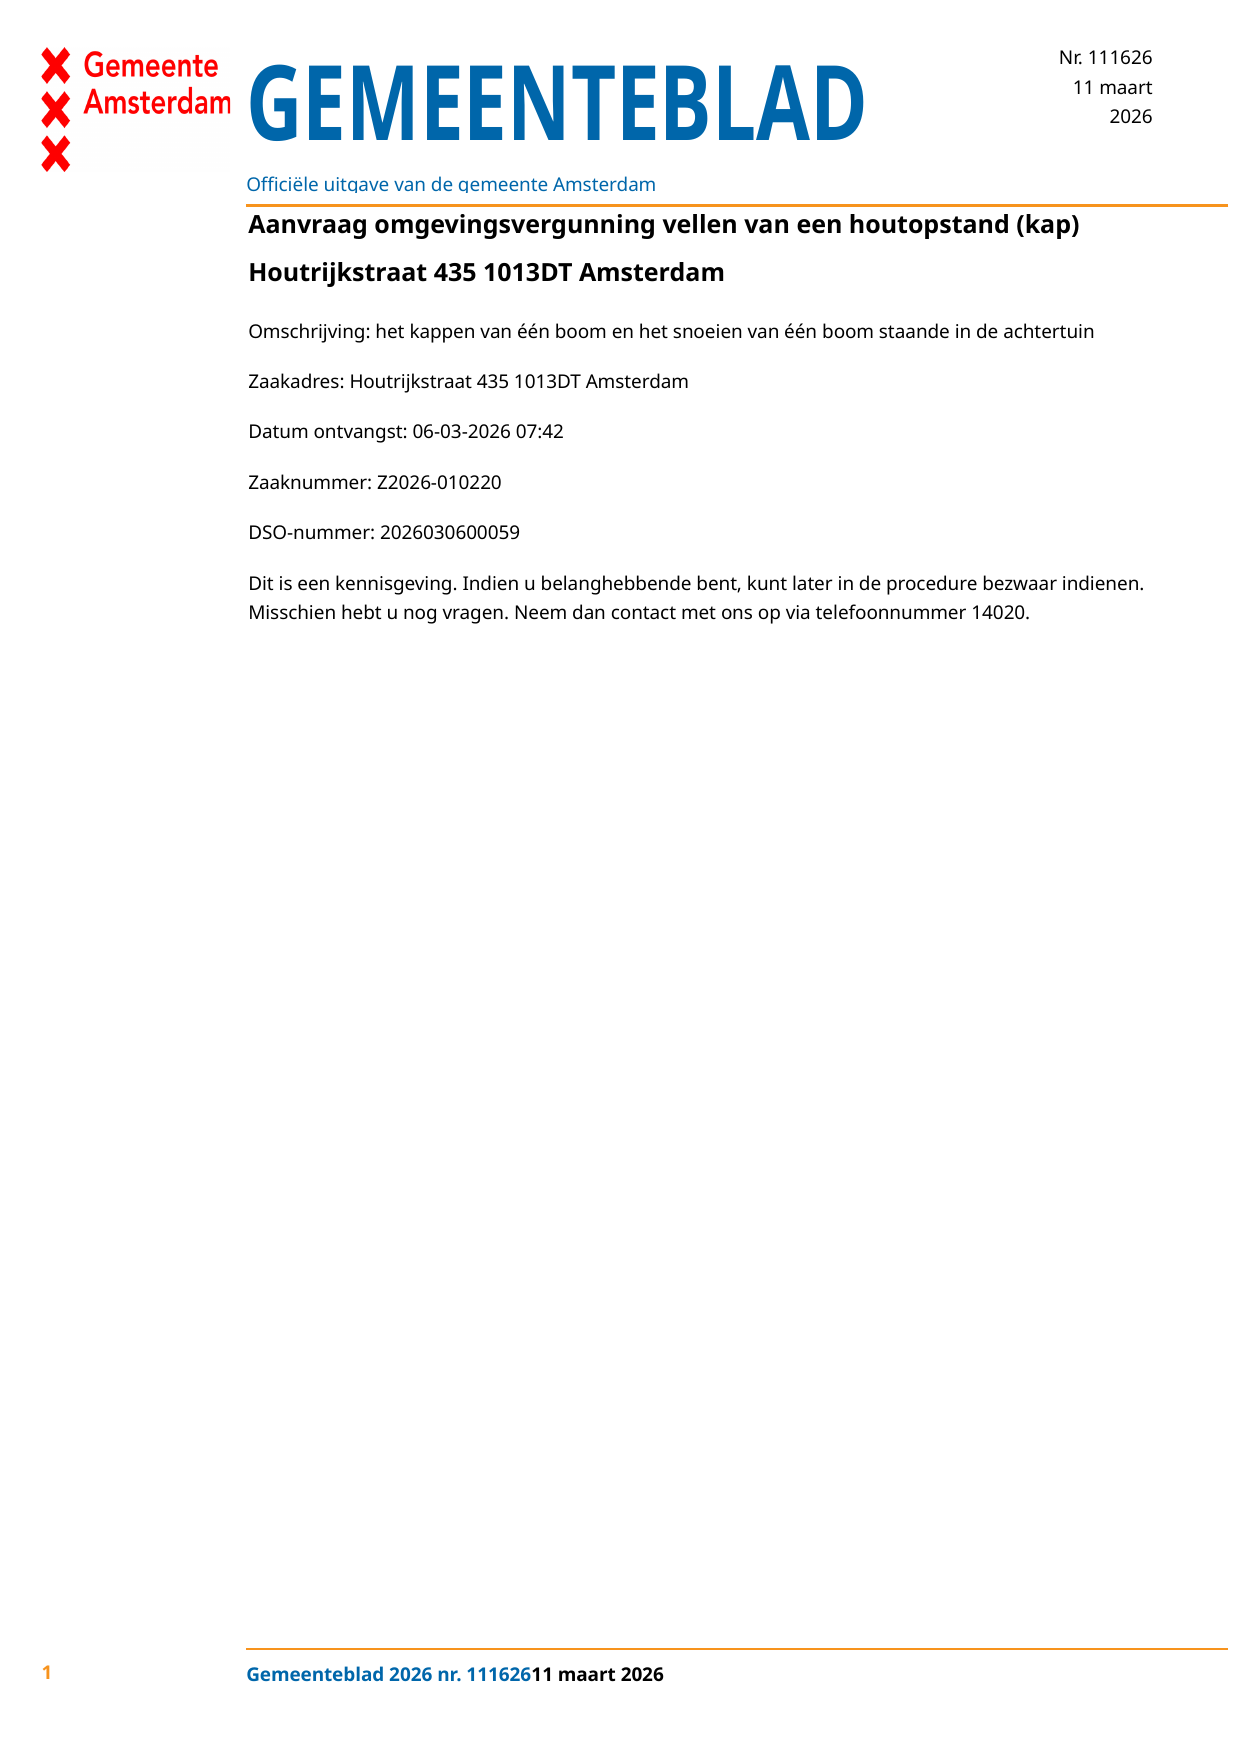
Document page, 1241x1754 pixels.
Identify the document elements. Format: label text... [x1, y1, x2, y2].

text Aanvraag omgevingsvergunning vellen van een houtopstand (kap) Houtrijkstraat 435 1013DT Amsterdam [248, 207, 1152, 288]
text Dit is een kennisgeving. Indien u belanghebbende bent, kunt later in de procedure bezwaar indienen. Misschien hebt u nog vragen. Neem dan contact met ons op via telefoonnummer 14020. [248, 570, 1152, 625]
text Zaaknummer: Z2026-010220 [248, 469, 1152, 495]
picture [41, 47, 231, 172]
text Zaakadres: Houtrijkstraat 435 1013DT Amsterdam [248, 368, 1152, 394]
text DSO-nummer: 2026030600059 [248, 519, 1152, 545]
text Omschrijving: het kappen van één boom en het snoeien van één boom staande in de achtertuin [248, 318, 1152, 344]
text Datum ontvangst: 06-03-2026 07:42 [248, 419, 1152, 444]
